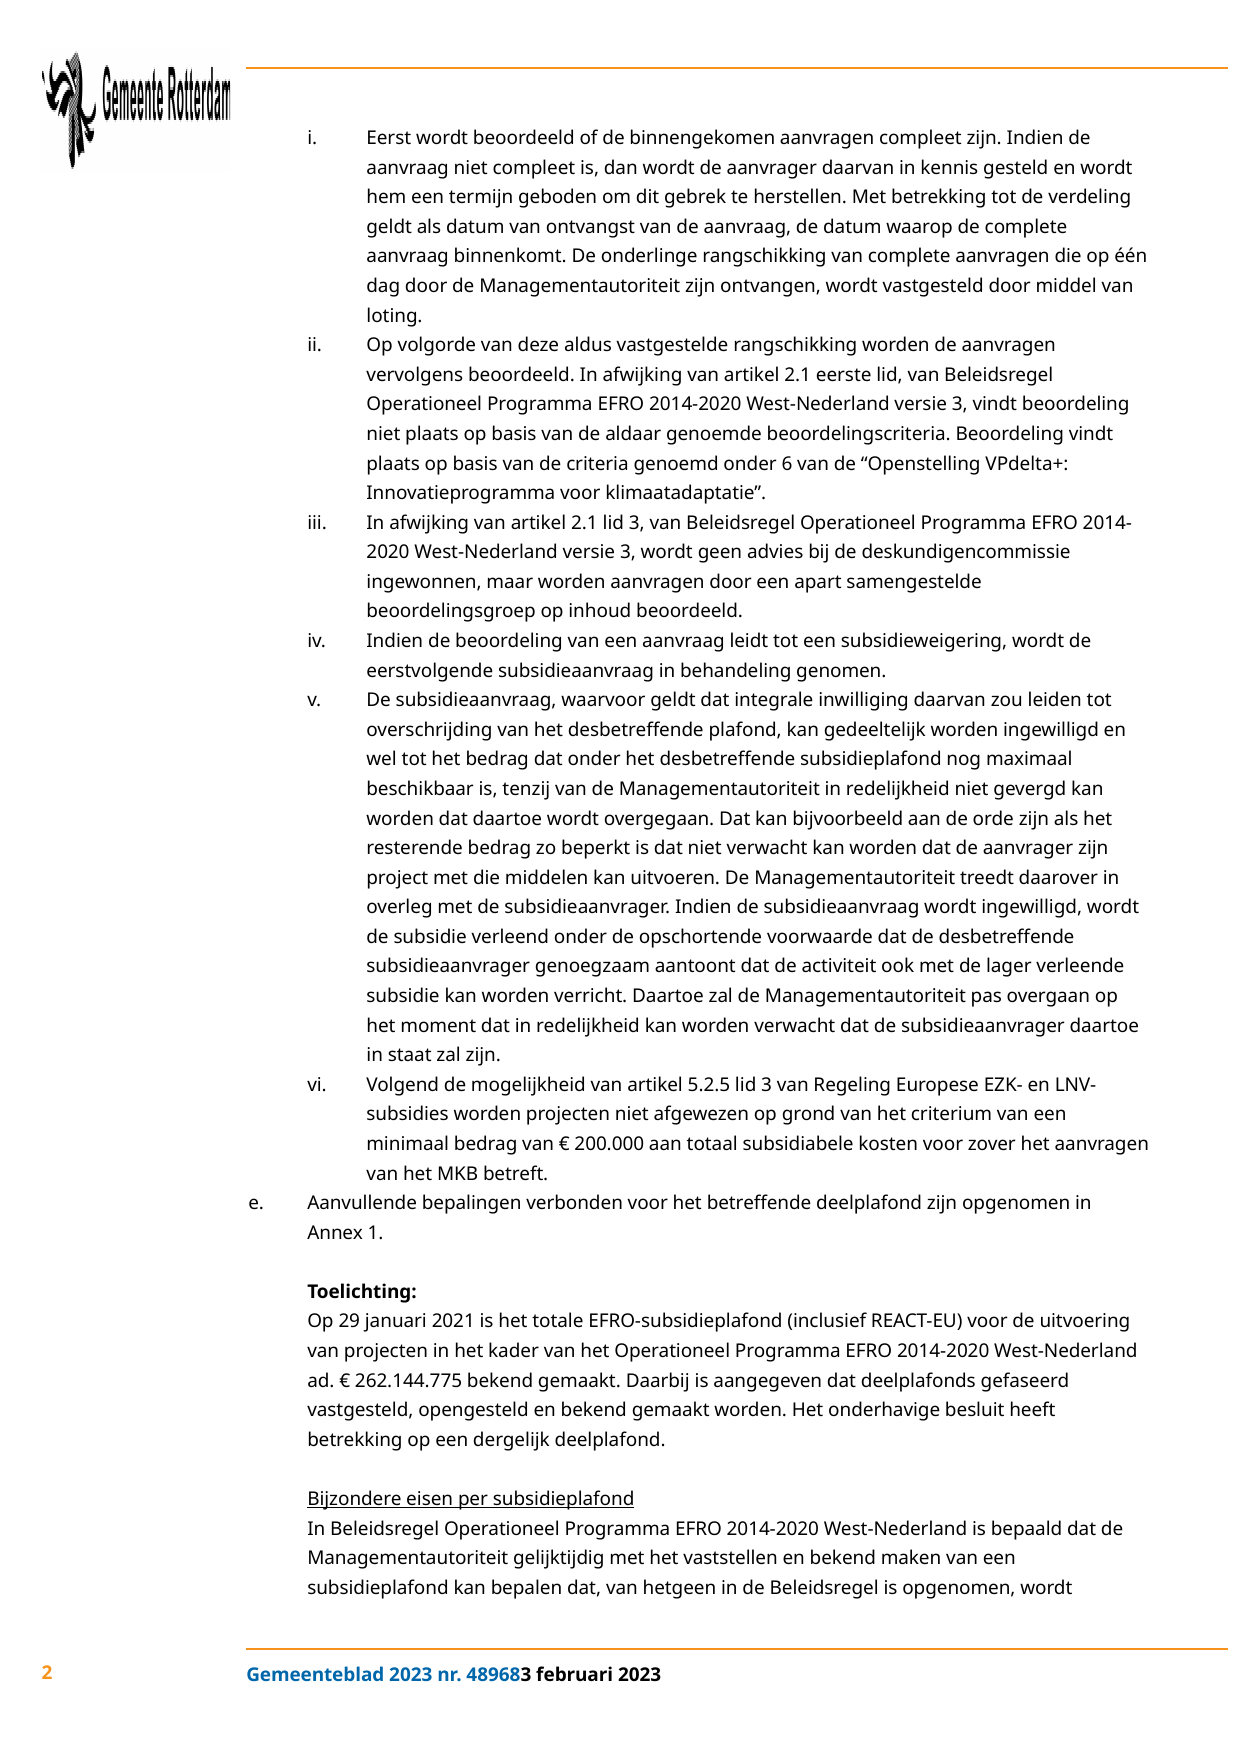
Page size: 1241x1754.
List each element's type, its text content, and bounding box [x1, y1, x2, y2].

list Toelichting: [248, 1278, 1152, 1304]
list Eerst wordt beoordeeld of de binnengekomen aanvragen compleet zijn. Indien de aanvraag niet compleet is, dan wordt de aanvrager daarvan in kennis gesteld en wordt hem een termijn geboden om dit gebrek te herstellen. Met betrekking tot de verdeling geldt als datum van ontvangst van de aanvraag, de datum waarop de complete aanvraag binnenkomt. De onderlinge rangschikking van complete aanvragen die op één dag door de Managementautoriteit zijn ontvangen, wordt vastgesteld door middel van loting. [307, 124, 1152, 328]
list In Beleidsregel Operationeel Programma EFRO 2014-2020 West-Nederland is bepaald dat de Managementautoriteit gelijktijdig met het vaststellen en bekend maken van een subsidieplafond kan bepalen dat, van hetgeen in de Beleidsregel is opgenomen, wordt [248, 1515, 1152, 1600]
list Op volgorde van deze aldus vastgestelde rangschikking worden de aanvragen vervolgens beoordeeld. In afwijking van artikel 2.1 eerste lid, van Beleidsregel Operationeel Programma EFRO 2014-2020 West-Nederland versie 3, vindt beoordeling niet plaats op basis van de aldaar genoemde beoordelingscriteria. Beoordeling vindt plaats op basis van de criteria genoemd onder 6 van de “Openstelling VPdelta+: Innovatieprogramma voor klimaatadaptatie”. [307, 331, 1152, 505]
list Bijzondere eisen per subsidieplafond [248, 1485, 1152, 1511]
list In afwijking van artikel 2.1 lid 3, van Beleidsregel Operationeel Programma EFRO 2014-2020 West-Nederland versie 3, wordt geen advies bij de deskundigencommissie ingewonnen, maar worden aanvragen door een apart samengestelde beoordelingsgroep op inhoud beoordeeld. [307, 509, 1152, 623]
list Op 29 januari 2021 is het totale EFRO-subsidieplafond (inclusief REACT-EU) voor de uitvoering van projecten in het kader van het Operationeel Programma EFRO 2014-2020 West-Nederland ad. € 262.144.775 bekend gemaakt. Daarbij is aangegeven dat deelplafonds gefaseerd vastgesteld, opengesteld en bekend gemaakt worden. Het onderhavige besluit heeft betrekking op een dergelijk deelplafond. [248, 1308, 1152, 1452]
picture [41, 47, 231, 172]
list Aanvullende bepalingen verbonden voor het betreffende deelplafond zijn opgenomen in Annex 1. [248, 1189, 1152, 1245]
list De subsidieaanvraag, waarvoor geldt dat integrale inwilliging daarvan zou leiden tot overschrijding van het desbetreffende plafond, kan gedeeltelijk worden ingewilligd en wel tot het bedrag dat onder het desbetreffende subsidieplafond nog maximaal beschikbaar is, tenzij van de Managementautoriteit in redelijkheid niet gevergd kan worden dat daartoe wordt overgegaan. Dat kan bijvoorbeeld aan de orde zijn als het resterende bedrag zo beperkt is dat niet verwacht kan worden dat de aanvrager zijn project met die middelen kan uitvoeren. De Managementautoriteit treedt daarover in overleg met de subsidieaanvrager. Indien de subsidieaanvraag wordt ingewilligd, wordt de subsidie verleend onder de opschortende voorwaarde dat de desbetreffende subsidieaanvrager genoegzaam aantoont dat de activiteit ook met de lager verleende subsidie kan worden verricht. Daartoe zal de Managementautoriteit pas overgaan op het moment dat in redelijkheid kan worden verwacht dat de subsidieaanvrager daartoe in staat zal zijn. [307, 686, 1152, 1067]
list Indien de beoordeling van een aanvraag leidt tot een subsidieweigering, wordt de eerstvolgende subsidieaanvraag in behandeling genomen. [307, 627, 1152, 683]
list Volgend de mogelijkheid van artikel 5.2.5 lid 3 van Regeling Europese EZK- en LNV-subsidies worden projecten niet afgewezen op grond van het criterium van een minimaal bedrag van € 200.000 aan totaal subsidiabele kosten voor zover het aanvragen van het MKB betreft. [307, 1071, 1152, 1186]
